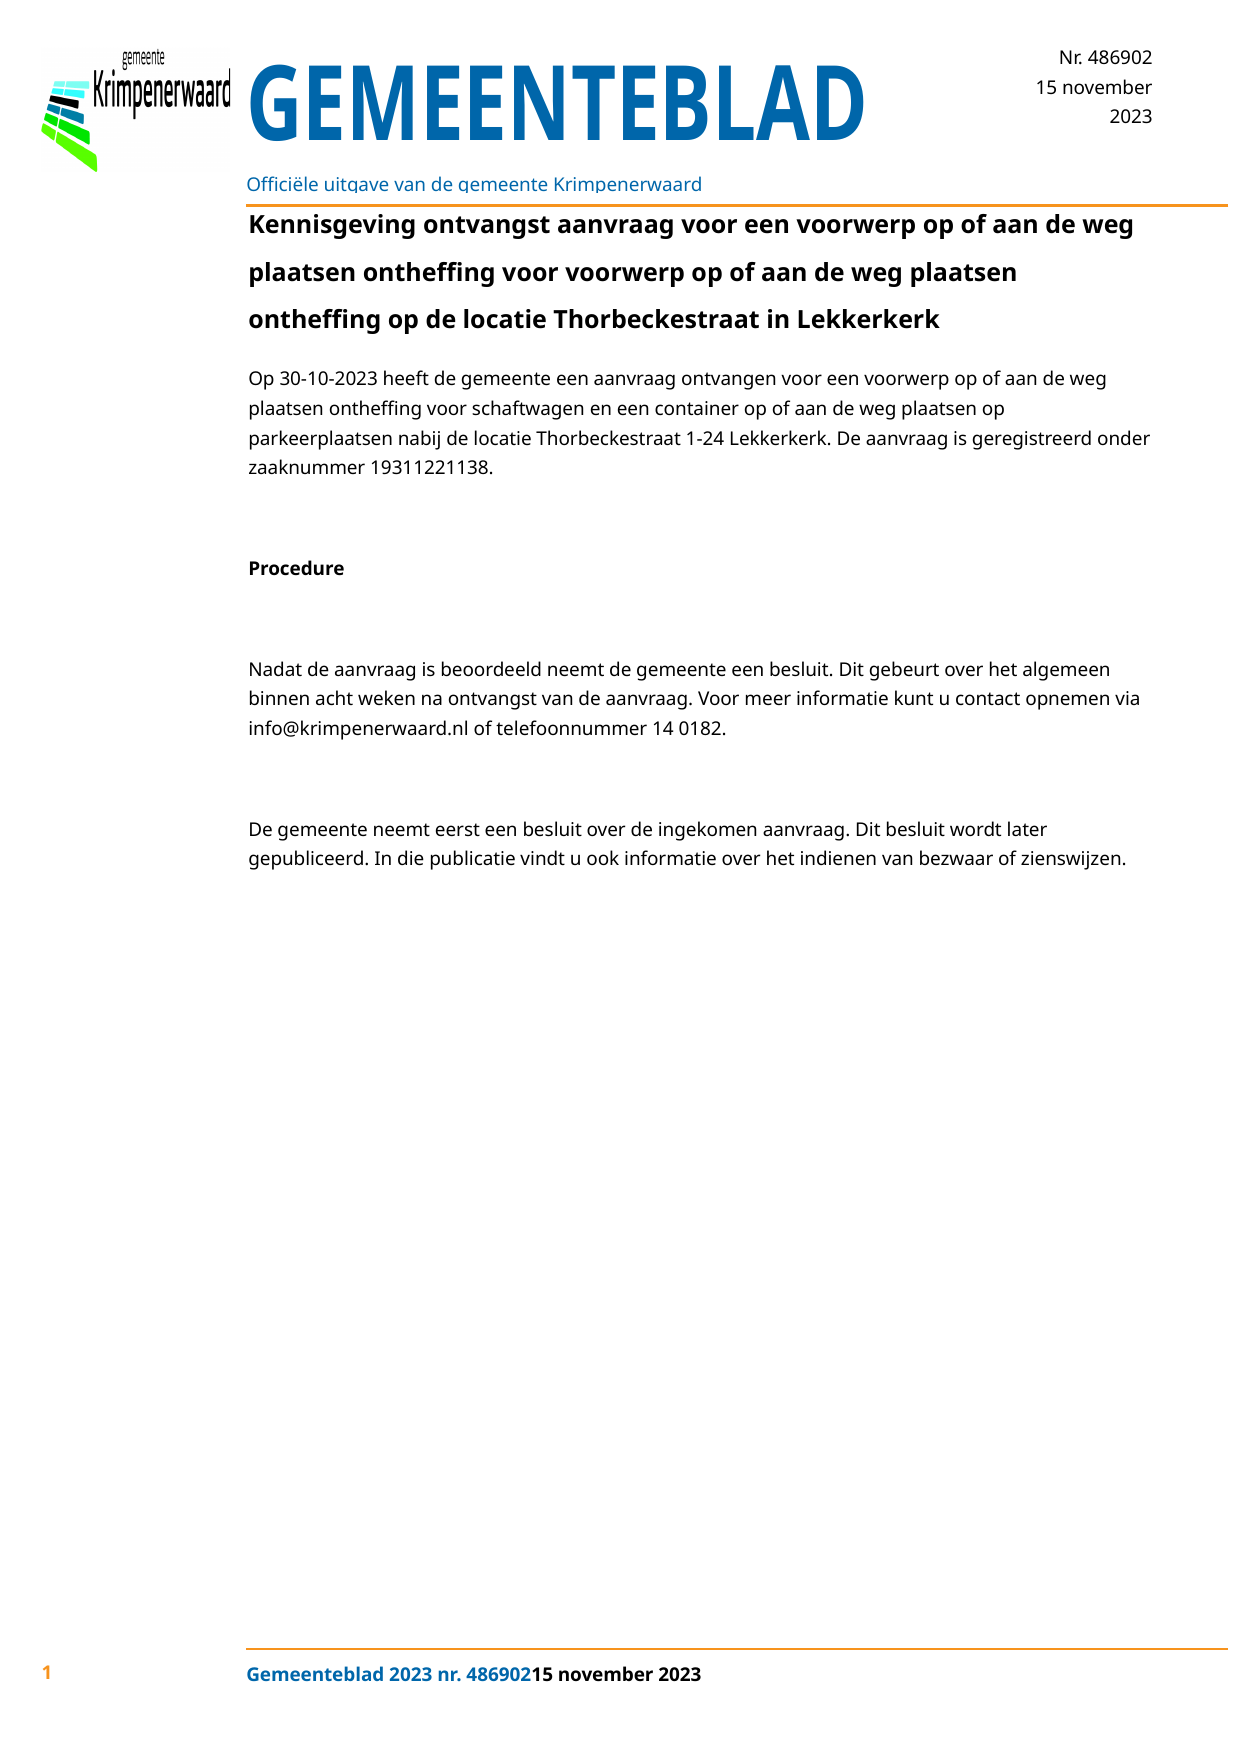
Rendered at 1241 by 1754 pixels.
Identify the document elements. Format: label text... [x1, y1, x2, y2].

text Procedure [248, 555, 1152, 581]
text Nadat de aanvraag is beoordeeld neemt de gemeente een besluit. Dit gebeurt over het algemeen binnen acht weken na ontvangst van de aanvraag. Voor meer informatie kunt u contact opnemen via info@krimpenerwaard.nl of telefoonnummer 14 0182. [248, 656, 1152, 741]
text De gemeente neemt eerst een besluit over de ingekomen aanvraag. Dit besluit wordt later gepubliceerd. In die publicatie vindt u ook informatie over het indienen van bezwaar of zienswijzen. [248, 816, 1152, 871]
text Kennisgeving ontvangst aanvraag voor een voorwerp op of aan de weg plaatsen ontheffing voor voorwerp op of aan de weg plaatsen ontheffing op de locatie Thorbeckestraat in Lekkerkerk [248, 207, 1152, 336]
picture [41, 47, 231, 172]
text Op 30-10-2023 heeft de gemeente een aanvraag ontvangen voor een voorwerp op of aan de weg plaatsen ontheffing voor schaftwagen en een container op of aan de weg plaatsen op parkeerplaatsen nabij de locatie Thorbeckestraat 1-24 Lekkerkerk. De aanvraag is geregistreerd onder zaaknummer 19311221138. [248, 366, 1152, 480]
